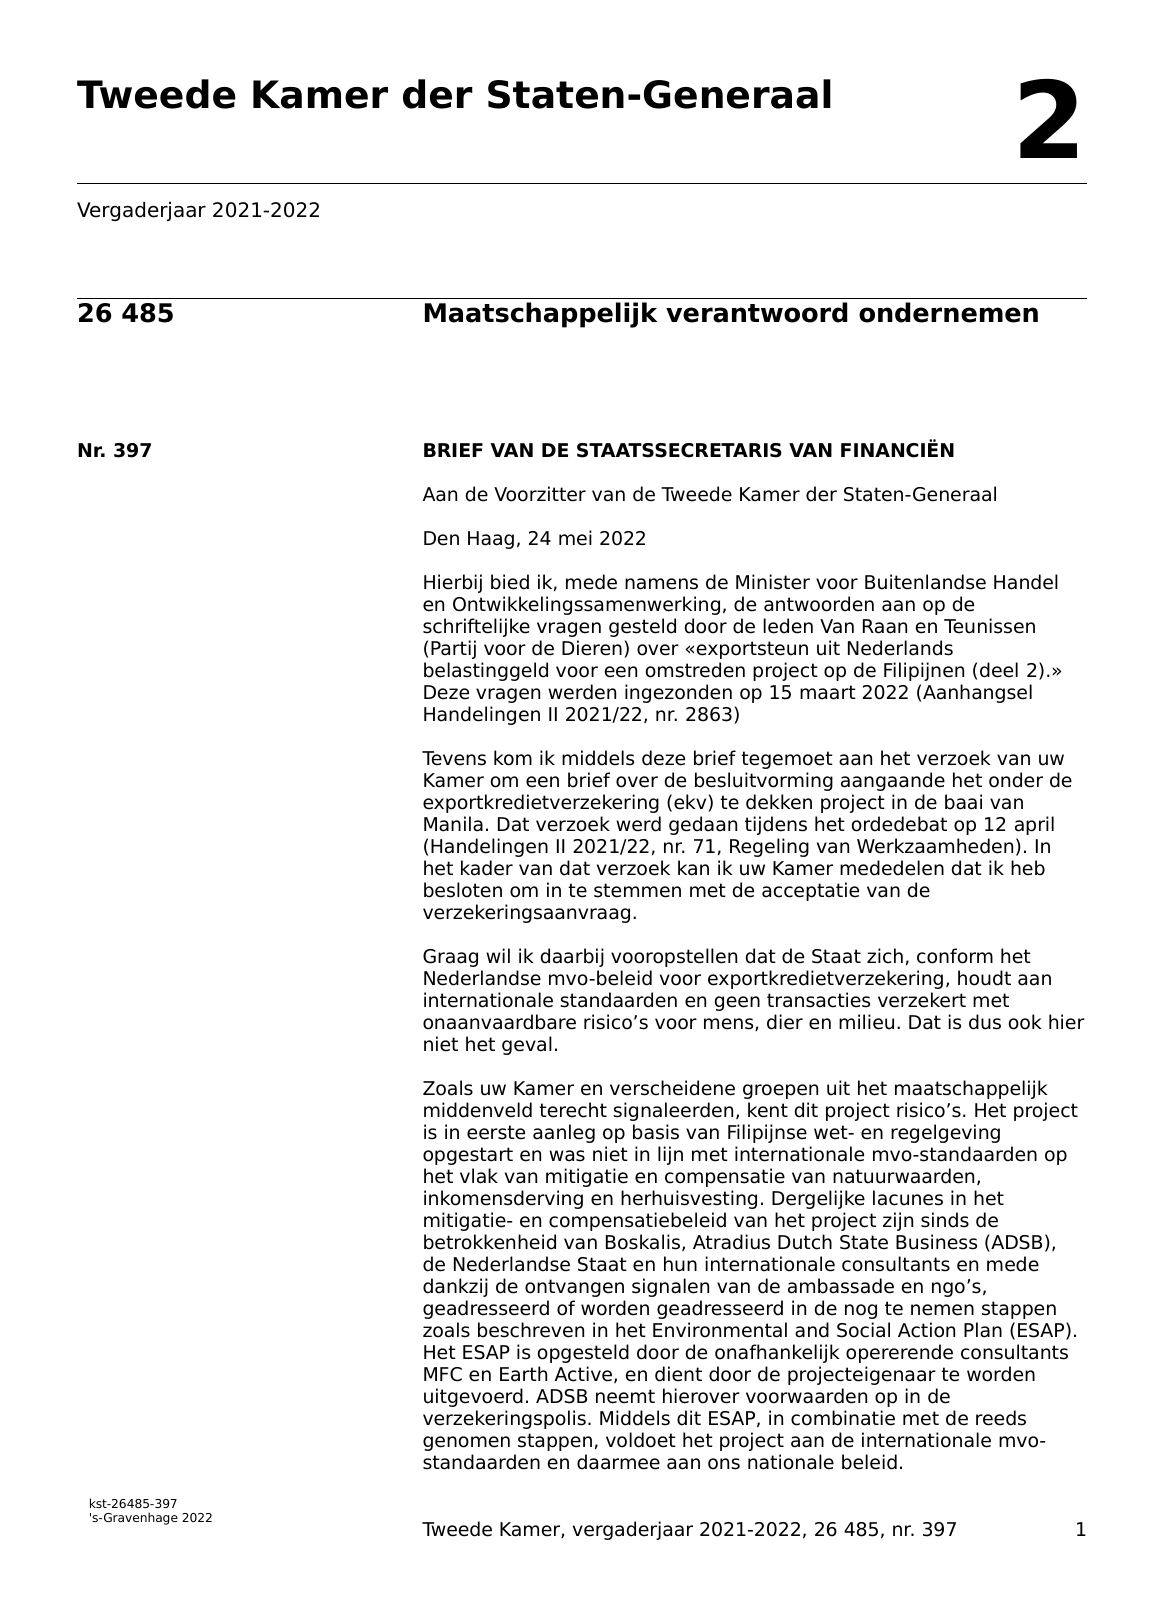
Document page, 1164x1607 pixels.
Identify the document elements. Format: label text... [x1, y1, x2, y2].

text Tevens kom ik middels deze brief tegemoet aan het verzoek van uw Kamer om een brief over de besluitvorming aangaande het onder de exportkredietverzekering (ekv) te dekken project in de baai van Manila. Dat verzoek werd gedaan tijdens het ordedebat op 12 april (Handelingen II 2021/22, nr. 71, Regeling van Werkzaamheden). In het kader van dat verzoek kan ik uw Kamer mededelen dat ik heb besloten om in te stemmen met de acceptatie van de verzekeringsaanvraag. [422, 748, 1087, 924]
text Den Haag, 24 mei 2022 [422, 528, 1087, 550]
text Aan de Voorzitter van de Tweede Kamer der Staten-Generaal [422, 484, 1087, 506]
text kst-26485-397 [88, 1497, 323, 1511]
text Graag wil ik daarbij vooropstellen dat de Staat zich, conform het Nederlandse mvo-beleid voor exportkredietverzekering, houdt aan internationale standaarden en geen transacties verzekert met onaanvaardbare risico’s voor mens, dier en milieu. Dat is dus ook hier niet het geval. [422, 946, 1087, 1056]
text 's-Gravenhage 2022 [88, 1511, 323, 1525]
subtitle Nr. 397 BRIEF VAN DE STAATSSECRETARIS VAN FINANCIËN [77, 440, 1087, 462]
table_header 2 [886, 59, 1087, 183]
subtitle 26 485 Maatschappelijk verantwoord ondernemen [77, 299, 1087, 329]
table_cell Vergaderjaar 2021-2022 [77, 184, 1087, 298]
text Hierbij bied ik, mede namens de Minister voor Buitenlandse Handel en Ontwikkelingssamenwerking, de antwoorden aan op de schriftelijke vragen gesteld door de leden Van Raan en Teunissen (Partij voor de Dieren) over «exportsteun uit Nederlands belastinggeld voor een omstreden project op de Filipijnen (deel 2).» Deze vragen werden ingezonden op 15 maart 2022 (Aanhangsel Handelingen II 2021/22, nr. 2863) [422, 572, 1087, 726]
text Zoals uw Kamer en verscheidene groepen uit het maatschappelijk middenveld terecht signaleerden, kent dit project risico’s. Het project is in eerste aanleg op basis van Filipijnse wet- en regelgeving opgestart en was niet in lijn met internationale mvo-standaarden op het vlak van mitigatie en compensatie van natuurwaarden, inkomensderving en herhuisvesting. Dergelijke lacunes in het mitigatie- en compensatiebeleid van het project zijn sinds de betrokkenheid van Boskalis, Atradius Dutch State Business (ADSB), de Nederlandse Staat en hun internationale consultants en mede dankzij de ontvangen signalen van de ambassade en ngo’s, geadresseerd of worden geadresseerd in de nog te nemen stappen zoals beschreven in het Environmental and Social Action Plan (ESAP). Het ESAP is opgesteld door de onafhankelijk opererende consultants MFC en Earth Active, en dient door de projecteigenaar te worden uitgevoerd. ADSB neemt hierover voorwaarden op in de verzekeringspolis. Middels dit ESAP, in combinatie met de reeds genomen stappen, voldoet het project aan de internationale mvo-standaarden en daarmee aan ons nationale beleid. [422, 1078, 1087, 1474]
table_header Tweede Kamer der Staten-Generaal [77, 59, 886, 183]
